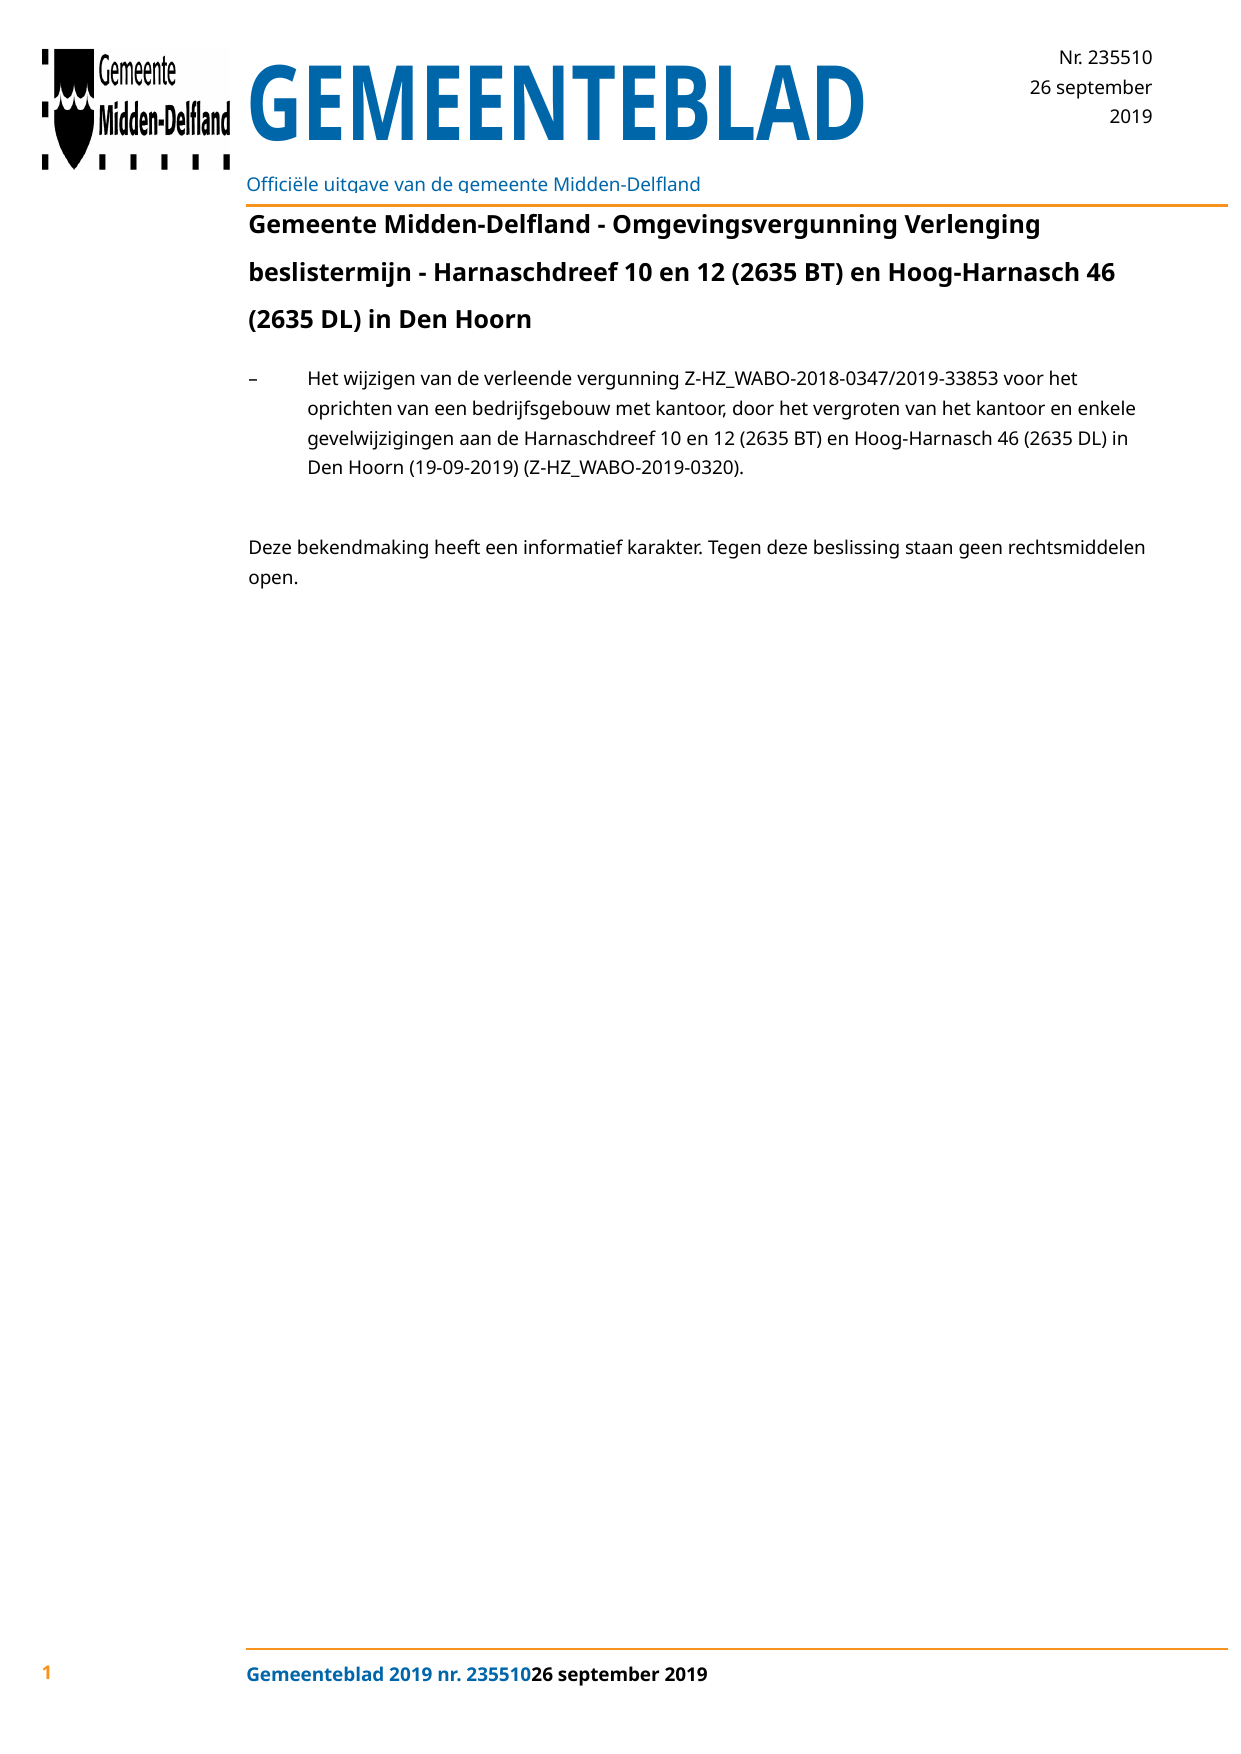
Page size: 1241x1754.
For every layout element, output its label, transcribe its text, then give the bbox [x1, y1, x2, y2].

text Deze bekendmaking heeft een informatief karakter. Tegen deze beslissing staan geen rechtsmiddelen open. [248, 534, 1152, 589]
picture [41, 47, 231, 172]
text Gemeente Midden-Delfland - Omgevingsvergunning Verlenging beslistermijn - Harnaschdreef 10 en 12 (2635 BT) en Hoog-Harnasch 46 (2635 DL) in Den Hoorn [248, 207, 1152, 336]
list Het wijzigen van de verleende vergunning Z-HZ_WABO-2018-0347/2019-33853 voor het oprichten van een bedrijfsgebouw met kantoor, door het vergroten van het kantoor en enkele gevelwijzigingen aan de Harnaschdreef 10 en 12 (2635 BT) en Hoog-Harnasch 46 (2635 DL) in Den Hoorn (19-09-2019) (Z-HZ_WABO-2019-0320). [248, 366, 1152, 480]
